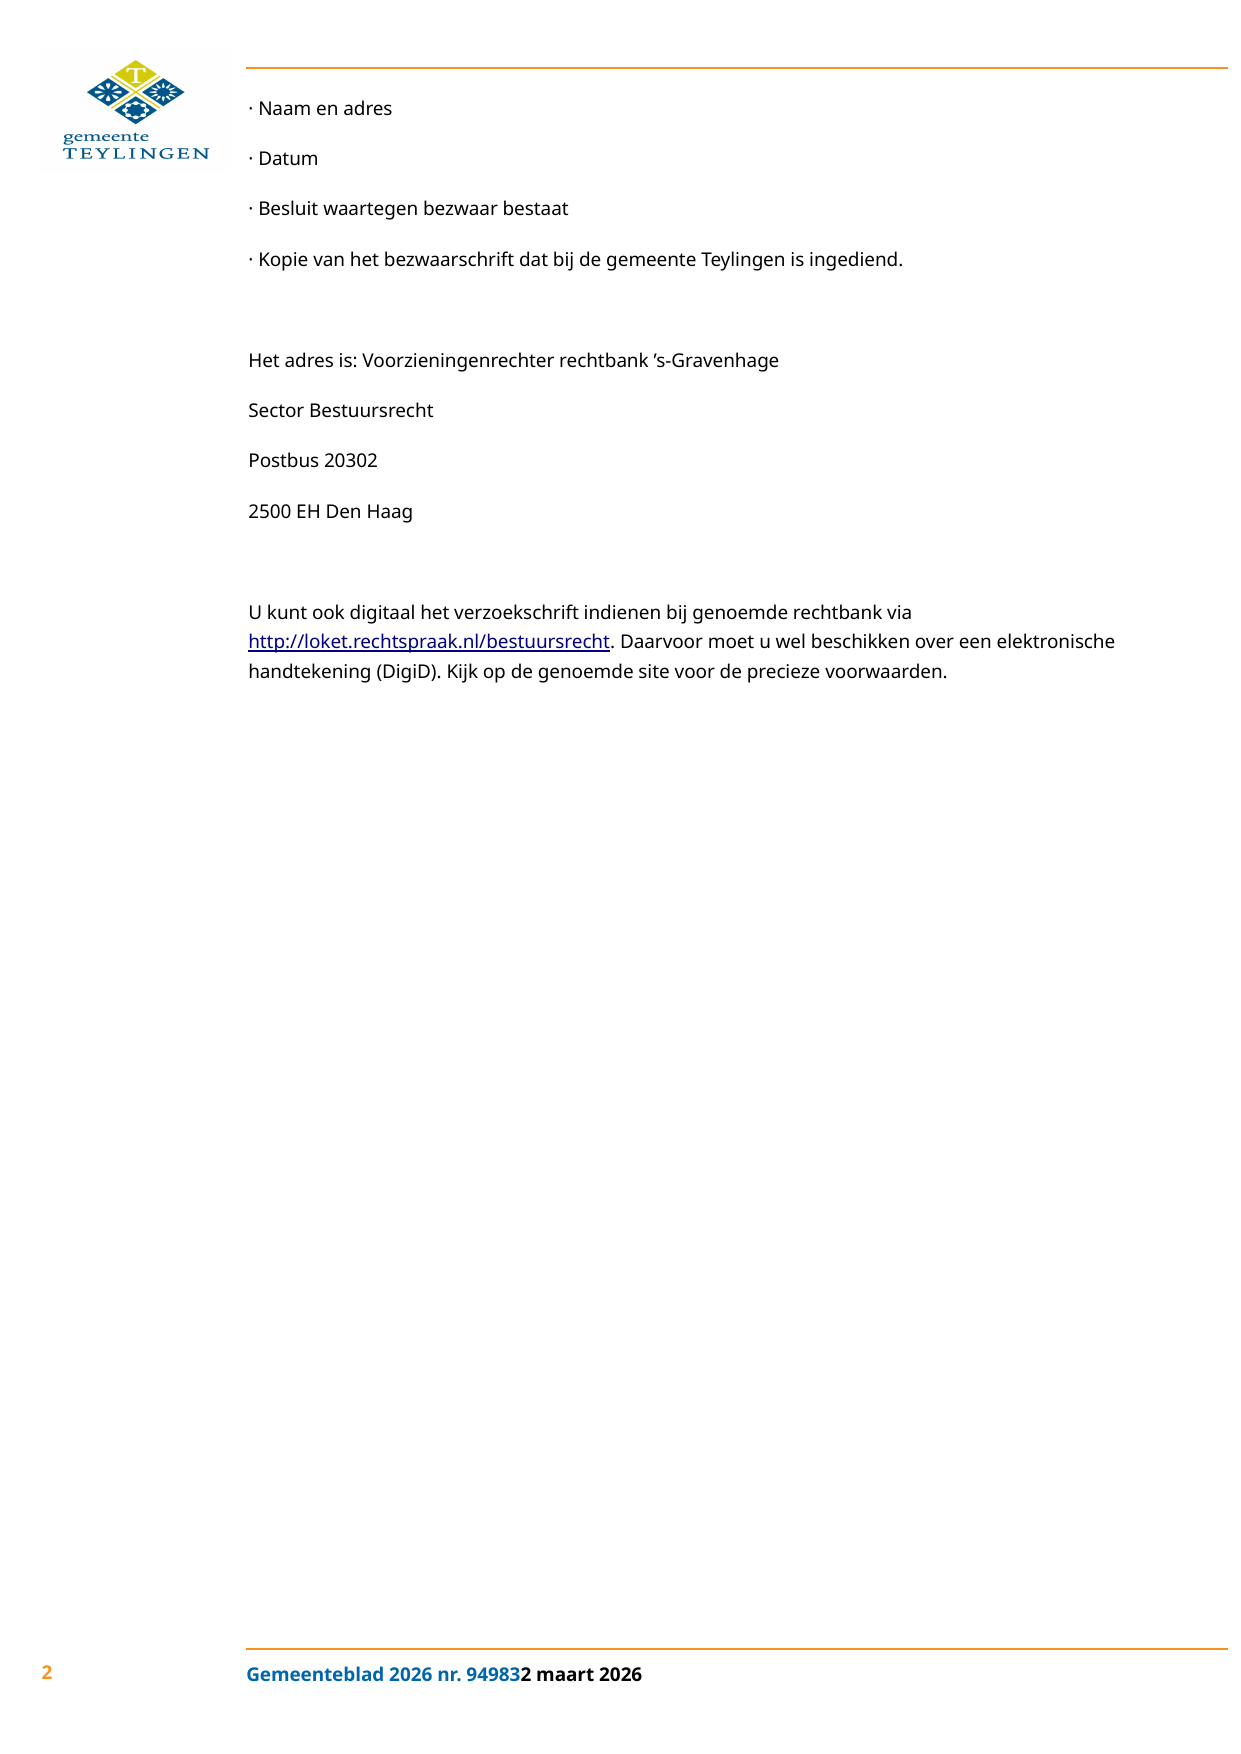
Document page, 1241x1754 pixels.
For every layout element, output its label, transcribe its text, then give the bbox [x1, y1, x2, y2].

text · Besluit waartegen bezwaar bestaat [248, 196, 1152, 221]
text 2500 EH Den Haag [248, 498, 1152, 524]
text Postbus 20302 [248, 448, 1152, 473]
text Het adres is: Voorzieningenrechter rechtbank ’s-Gravenhage [248, 347, 1152, 373]
text · Datum [248, 145, 1152, 171]
text U kunt ook digitaal het verzoekschrift indienen bij genoemde rechtbank via http://loket.rechtspraak.nl/bestuursrecht. Daarvoor moet u wel beschikken over een elektronische handtekening (DigiD). Kijk op de genoemde site voor de precieze voorwaarden. [248, 599, 1152, 684]
picture [41, 47, 231, 172]
text · Kopie van het bezwaarschrift dat bij de gemeente Teylingen is ingediend. [248, 246, 1152, 272]
text Sector Bestuursrecht [248, 397, 1152, 423]
text · Naam en adres [248, 95, 1152, 121]
